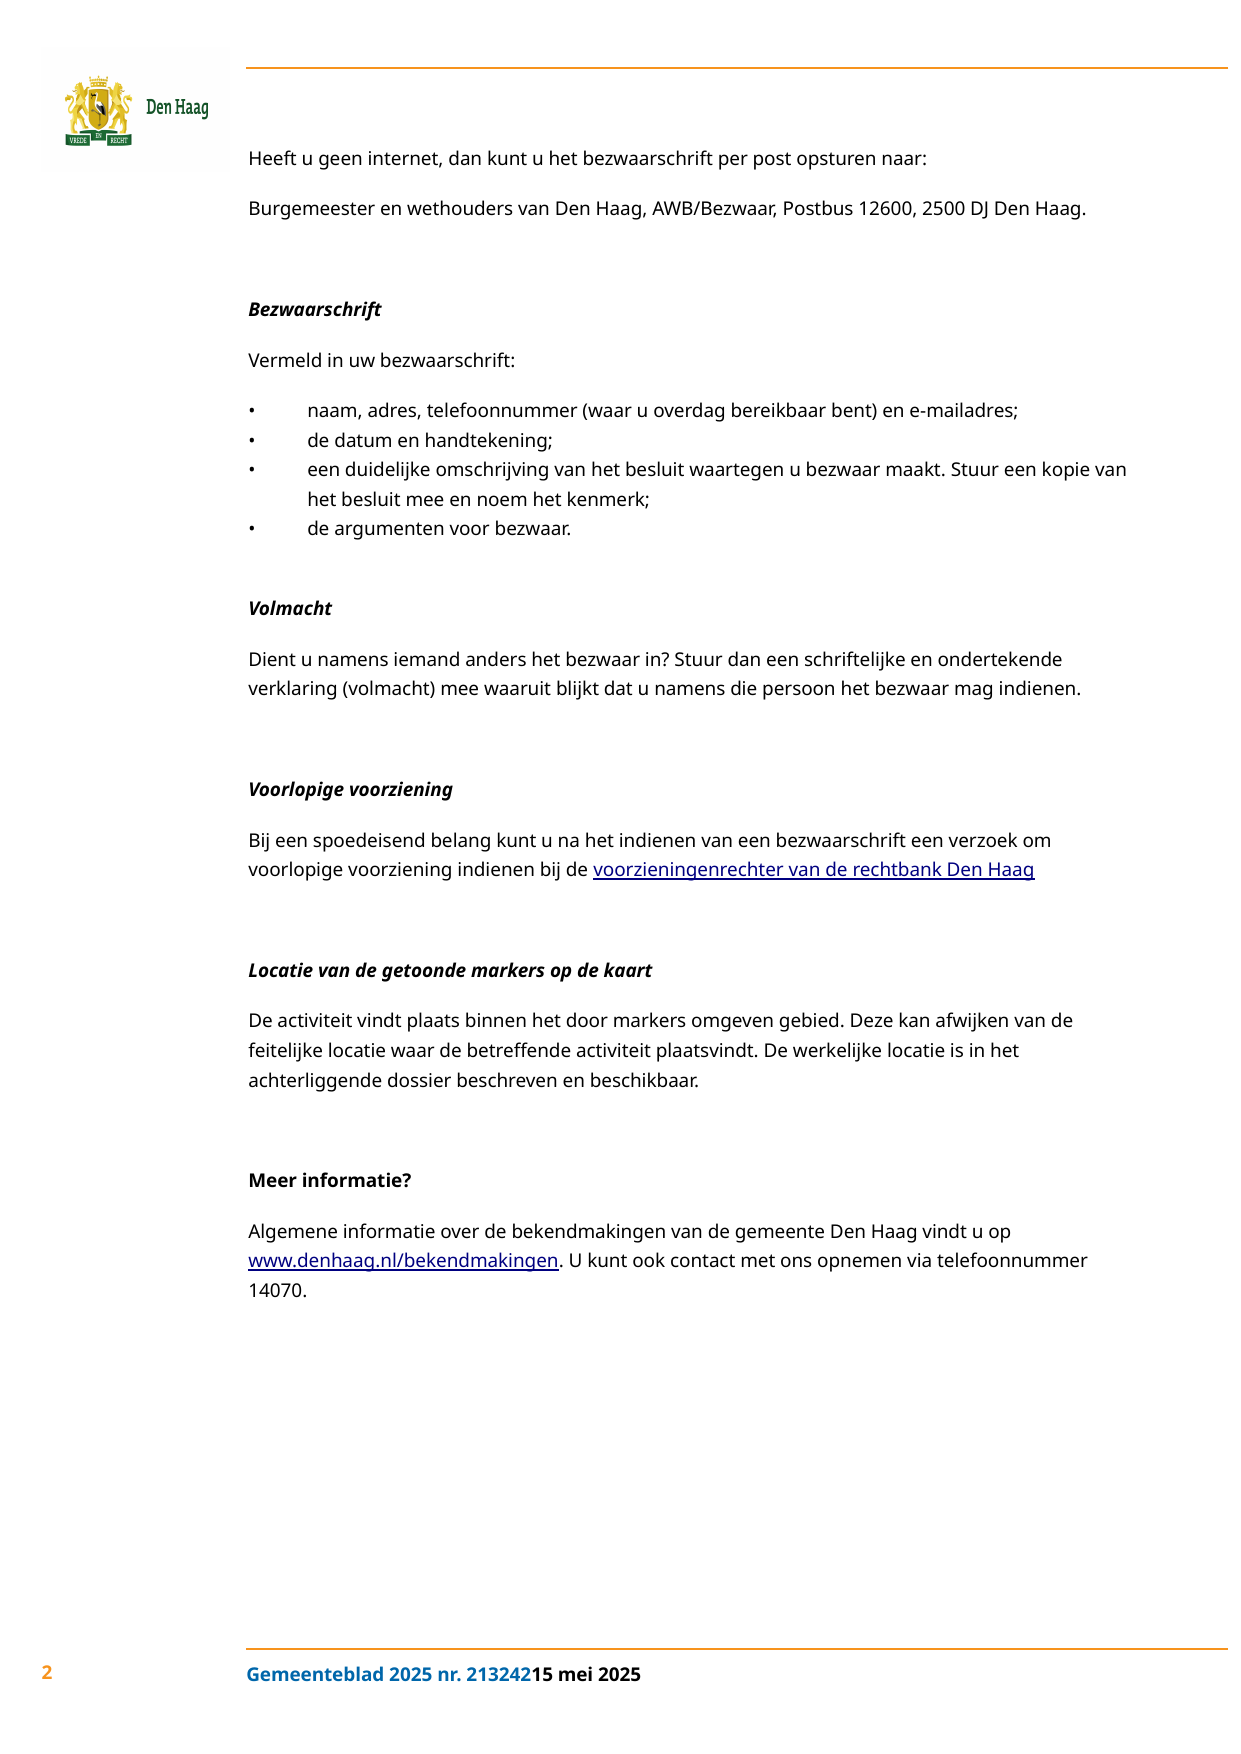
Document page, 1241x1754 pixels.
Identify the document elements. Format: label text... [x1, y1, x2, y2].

text Dient u namens iemand anders het bezwaar in? Stuur dan een schriftelijke en ondertekende verklaring (volmacht) mee waaruit blijkt dat u namens die persoon het bezwaar mag indienen. [248, 646, 1152, 701]
text Heeft u geen internet, dan kunt u het bezwaarschrift per post opsturen naar: [248, 145, 1152, 171]
text Meer informatie? [248, 1168, 1152, 1193]
list de datum en handtekening; [248, 427, 1152, 453]
list een duidelijke omschrijving van het besluit waartegen u bezwaar maakt. Stuur een kopie van het besluit mee en noem het kenmerk; [248, 456, 1152, 512]
text Voorlopige voorziening [248, 776, 1152, 802]
text Burgemeester en wethouders van Den Haag, AWB/Bezwaar, Postbus 12600, 2500 DJ Den Haag. [248, 196, 1152, 221]
text Bij een spoedeisend belang kunt u na het indienen van een bezwaarschrift een verzoek om voorlopige voorziening indienen bij de voorzieningenrechter van de rechtbank Den Haag [248, 827, 1152, 882]
list naam, adres, telefoonnummer (waar u overdag bereikbaar bent) en e-mailadres; [248, 397, 1152, 423]
text Bezwaarschrift [248, 296, 1152, 322]
text Algemene informatie over de bekendmakingen van de gemeente Den Haag vindt u op www.denhaag.nl/bekendmakingen. U kunt ook contact met ons opnemen via telefoonnummer 14070. [248, 1218, 1152, 1303]
picture [41, 47, 231, 172]
list de argumenten voor bezwaar. [248, 516, 1152, 541]
text Vermeld in uw bezwaarschrift: [248, 347, 1152, 373]
text Locatie van de getoonde markers op de kaart [248, 957, 1152, 983]
text Volmacht [248, 596, 1152, 621]
text De activiteit vindt plaats binnen het door markers omgeven gebied. Deze kan afwijken van de feitelijke locatie waar de betreffende activiteit plaatsvindt. De werkelijke locatie is in het achterliggende dossier beschreven en beschikbaar. [248, 1008, 1152, 1093]
